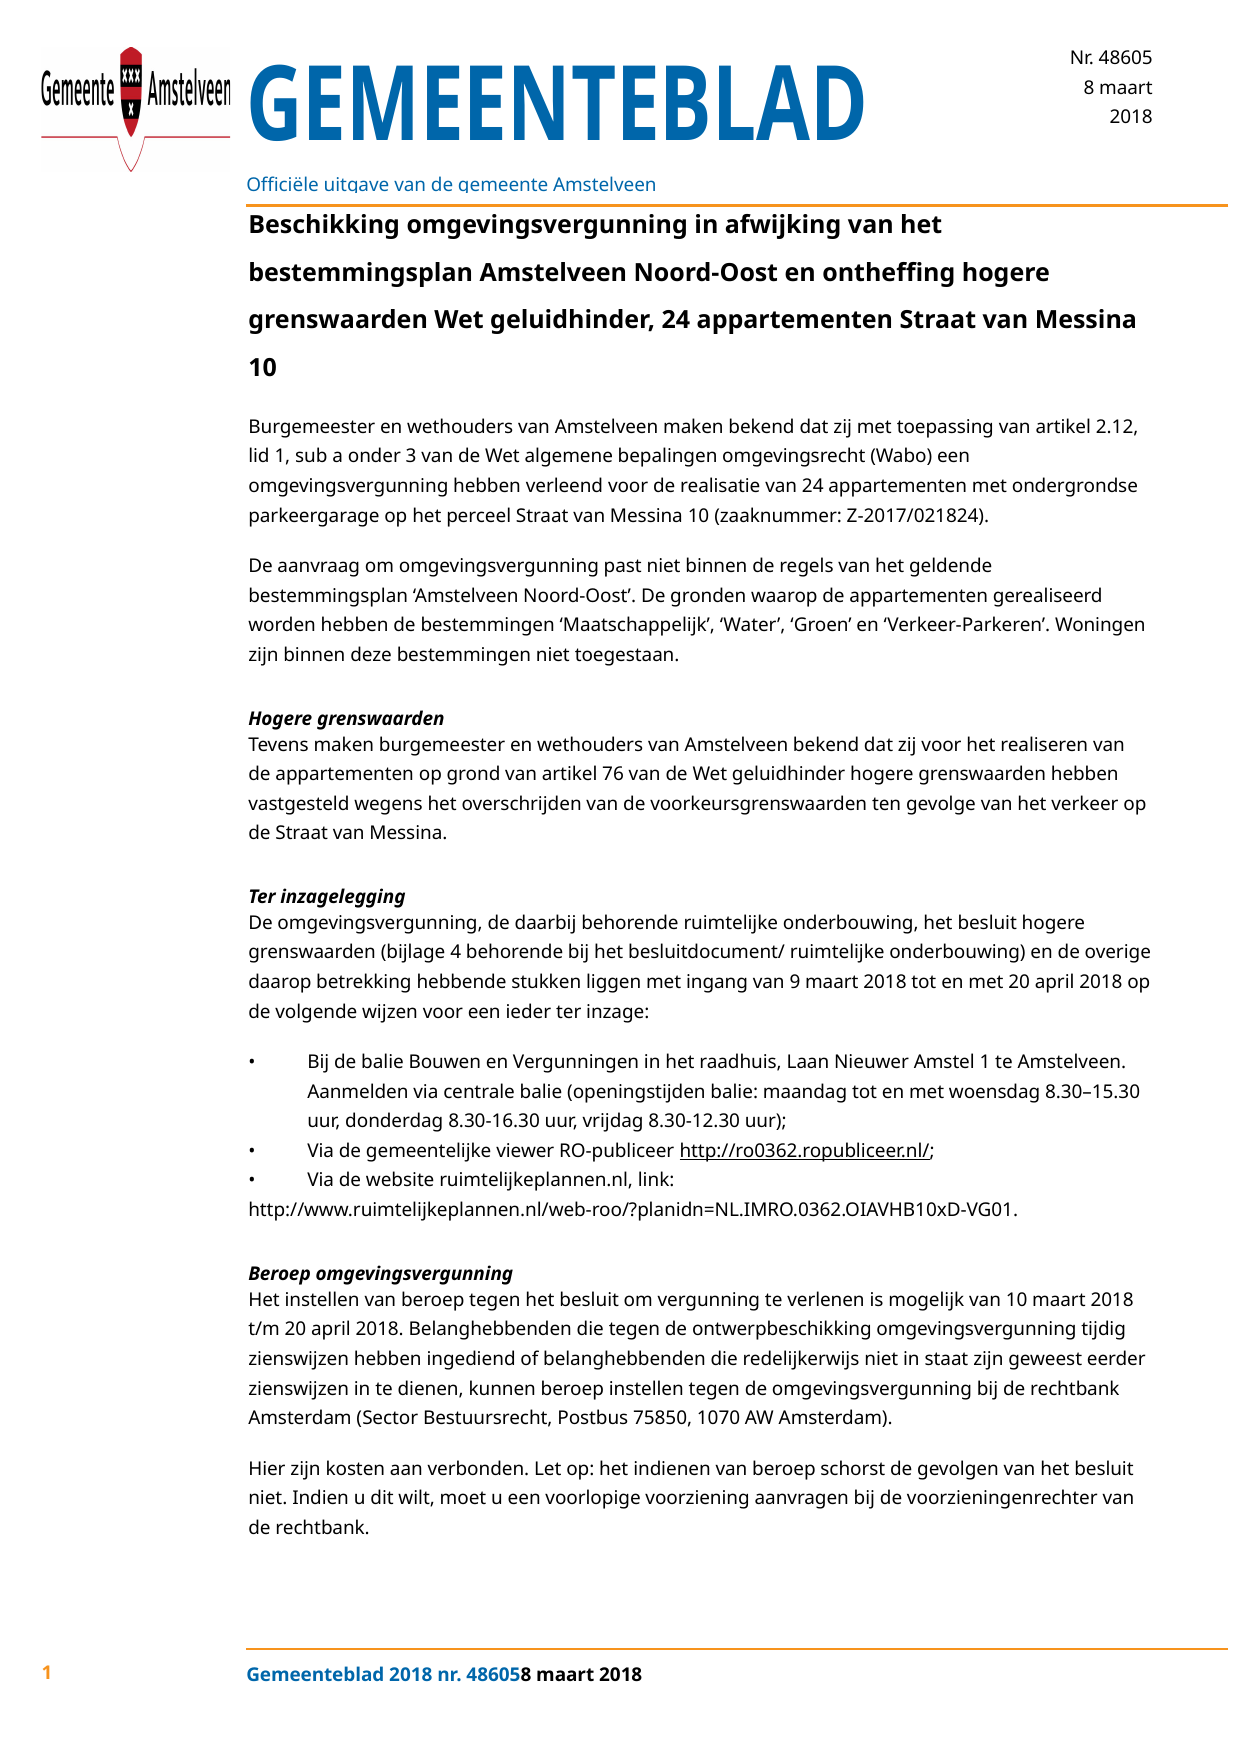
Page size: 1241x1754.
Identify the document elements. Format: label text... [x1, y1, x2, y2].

text http://www.ruimtelijkeplannen.nl/web-roo/?planidn=NL.IMRO.0362.OIAVHB10xD-VG01. [248, 1196, 1152, 1222]
text De omgevingsvergunning, de daarbij behorende ruimtelijke onderbouwing, het besluit hogere grenswaarden (bijlage 4 behorende bij het besluitdocument/ ruimtelijke onderbouwing) en de overige daarop betrekking hebbende stukken liggen met ingang van 9 maart 2018 tot en met 20 april 2018 op de volgende wijzen voor een ieder ter inzage: [248, 909, 1152, 1024]
list Via de gemeentelijke viewer RO-publiceer http://ro0362.ropubliceer.nl/; [248, 1137, 1152, 1163]
text Tevens maken burgemeester en wethouders van Amstelveen bekend dat zij voor het realiseren van de appartementen op grond van artikel 76 van de Wet geluidhinder hogere grenswaarden hebben vastgesteld wegens het overschrijden van de voorkeursgrenswaarden ten gevolge van het verkeer op de Straat van Messina. [248, 731, 1152, 845]
text Het instellen van beroep tegen het besluit om vergunning te verlenen is mogelijk van 10 maart 2018 t/m 20 april 2018. Belanghebbenden die tegen de ontwerpbeschikking omgevingsvergunning tijdig zienswijzen hebben ingediend of belanghebbenden die redelijkerwijs niet in staat zijn geweest eerder zienswijzen in te dienen, kunnen beroep instellen tegen de omgevingsvergunning bij de rechtbank Amsterdam (Sector Bestuursrecht, Postbus 75850, 1070 AW Amsterdam). [248, 1286, 1152, 1430]
picture [41, 47, 231, 172]
text Beroep omgevingsvergunning [248, 1260, 1152, 1286]
text Burgemeester en wethouders van Amstelveen maken bekend dat zij met toepassing van artikel 2.12, lid 1, sub a onder 3 van de Wet algemene bepalingen omgevingsrecht (Wabo) een omgevingsvergunning hebben verleend voor de realisatie van 24 appartementen met ondergrondse parkeergarage op het perceel Straat van Messina 10 (zaaknummer: Z-2017/021824). [248, 413, 1152, 528]
text Ter inzagelegging [248, 883, 1152, 909]
text Beschikking omgevingsvergunning in afwijking van het bestemmingsplan Amstelveen Noord-Oost en ontheffing hogere grenswaarden Wet geluidhinder, 24 appartementen Straat van Messina 10 [248, 207, 1152, 384]
text Hier zijn kosten aan verbonden. Let op: het indienen van beroep schorst de gevolgen van het besluit niet. Indien u dit wilt, moet u een voorlopige voorziening aanvragen bij de voorzieningenrechter van de rechtbank. [248, 1455, 1152, 1539]
list Via de website ruimtelijkeplannen.nl, link: [248, 1167, 1152, 1192]
text Hogere grenswaarden [248, 705, 1152, 731]
list Bij de balie Bouwen en Vergunningen in het raadhuis, Laan Nieuwer Amstel 1 te Amstelveen. Aanmelden via centrale balie (openingstijden balie: maandag tot en met woensdag 8.30–15.30 uur, donderdag 8.30-16.30 uur, vrijdag 8.30-12.30 uur); [248, 1048, 1152, 1133]
text De aanvraag om omgevingsvergunning past niet binnen de regels van het geldende bestemmingsplan ‘Amstelveen Noord-Oost’. De gronden waarop de appartementen gerealiseerd worden hebben de bestemmingen ‘Maatschappelijk’, ‘Water’, ‘Groen’ en ‘Verkeer-Parkeren’. Woningen zijn binnen deze bestemmingen niet toegestaan. [248, 552, 1152, 667]
